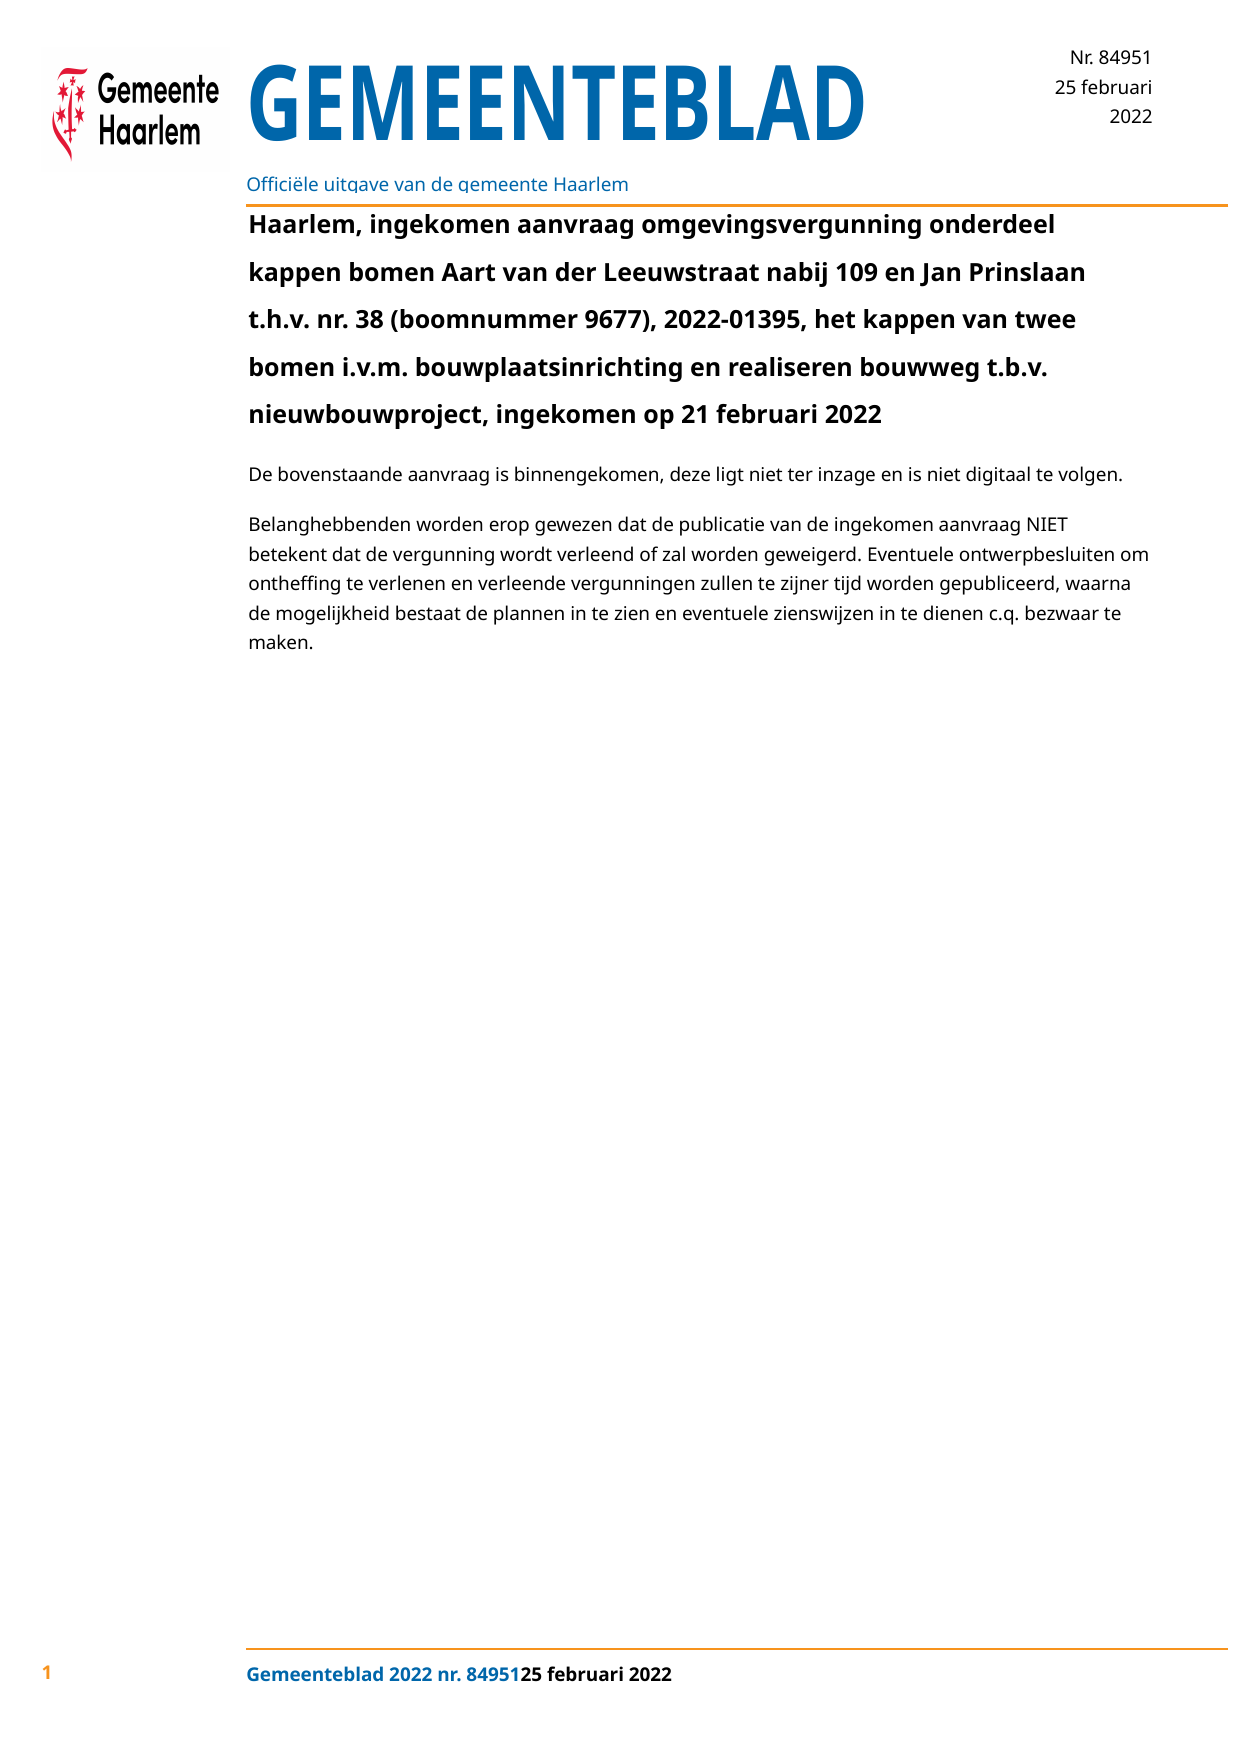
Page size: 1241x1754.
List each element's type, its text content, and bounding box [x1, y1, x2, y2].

picture [41, 47, 231, 172]
text De bovenstaande aanvraag is binnengekomen, deze ligt niet ter inzage en is niet digitaal te volgen. [248, 461, 1152, 486]
text Haarlem, ingekomen aanvraag omgevingsvergunning onderdeel kappen bomen Aart van der Leeuwstraat nabij 109 en Jan Prinslaan t.h.v. nr. 38 (boomnummer 9677), 2022-01395, het kappen van twee bomen i.v.m. bouwplaatsinrichting en realiseren bouwweg t.b.v. nieuwbouwproject, ingekomen op 21 februari 2022 [248, 207, 1152, 431]
text Belanghebbenden worden erop gewezen dat de publicatie van de ingekomen aanvraag NIET betekent dat de vergunning wordt verleend of zal worden geweigerd. Eventuele ontwerpbesluiten om ontheffing te verlenen en verleende vergunningen zullen te zijner tijd worden gepubliceerd, waarna de mogelijkheid bestaat de plannen in te zien en eventuele zienswijzen in te dienen c.q. bezwaar te maken. [248, 511, 1152, 655]
